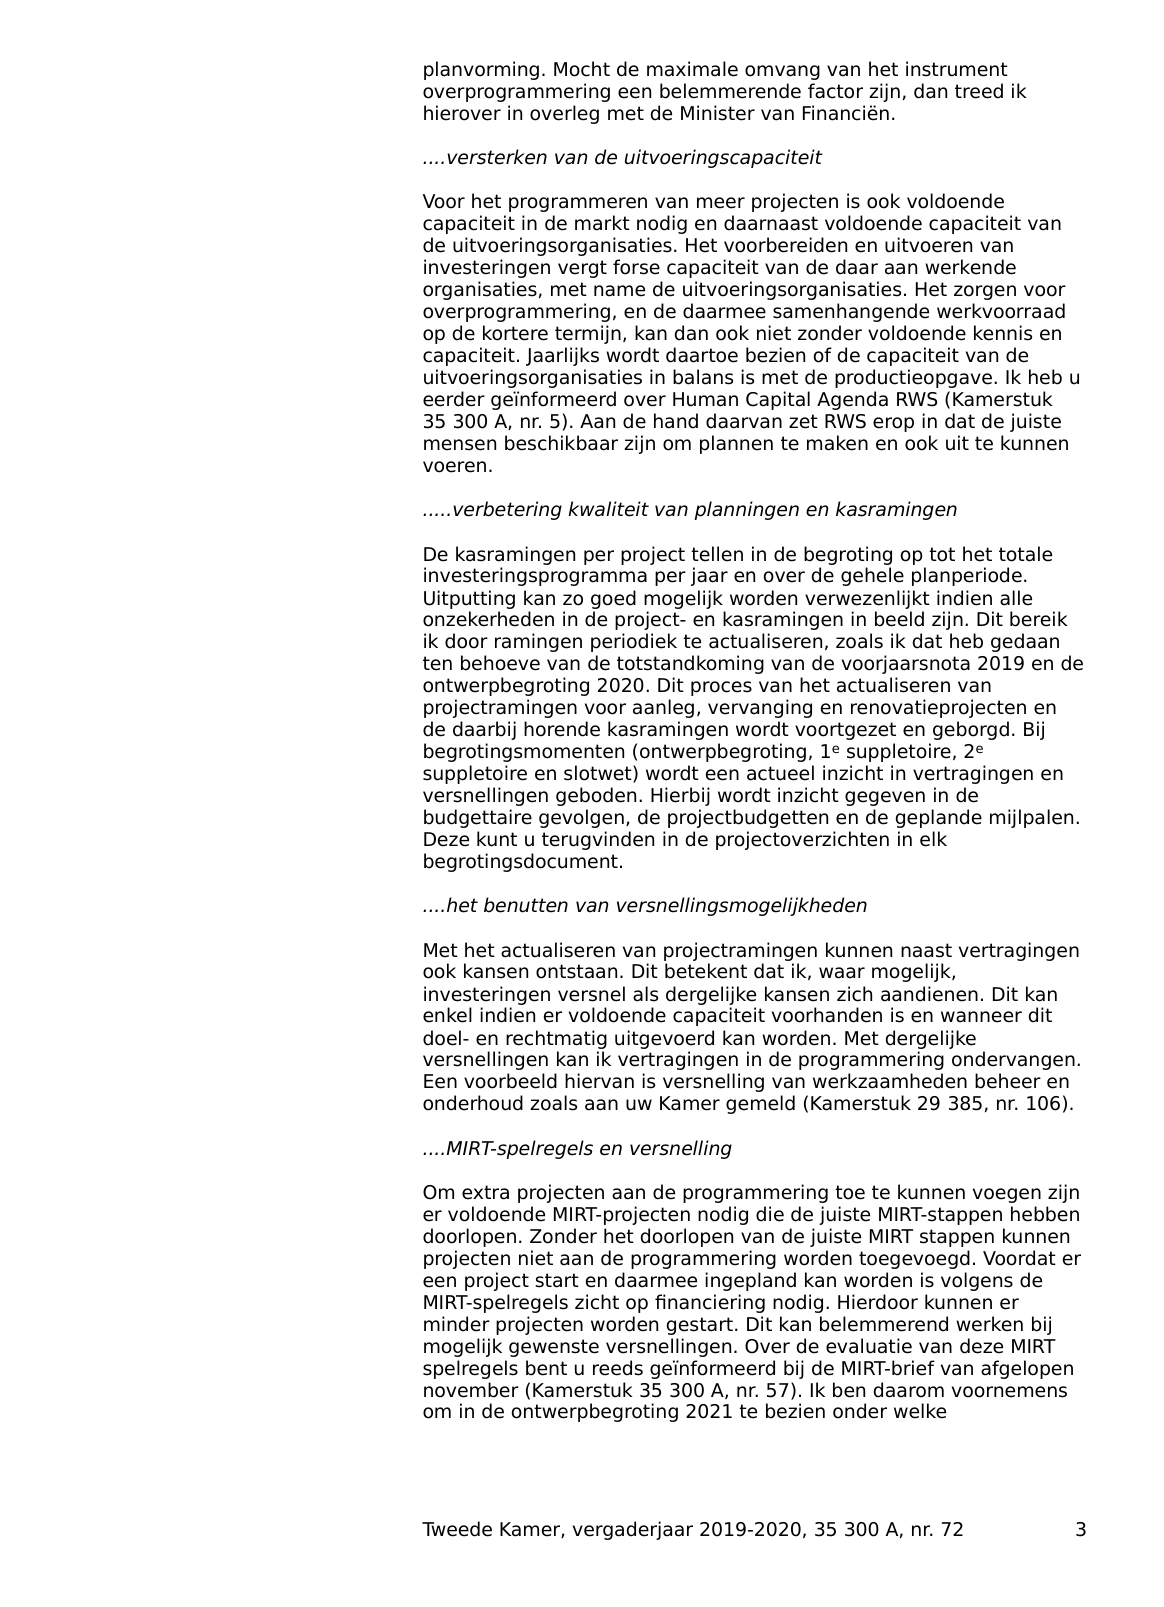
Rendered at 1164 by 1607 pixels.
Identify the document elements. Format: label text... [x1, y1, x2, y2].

subtitle ....versterken van de uitvoeringscapaciteit [422, 147, 1087, 169]
text De kasramingen per project tellen in de begroting op tot het totale investeringsprogramma per jaar en over de gehele planperiode. Uitputting kan zo goed mogelijk worden verwezenlijkt indien alle onzekerheden in de project- en kasramingen in beeld zijn. Dit bereik ik door ramingen periodiek te actualiseren, zoals ik dat heb gedaan ten behoeve van de totstandkoming van de voorjaarsnota 2019 en de ontwerpbegroting 2020. Dit proces van het actualiseren van projectramingen voor aanleg, vervanging en renovatieprojecten en de daarbij horende kasramingen wordt voortgezet en geborgd. Bij begrotingsmomenten (ontwerpbegroting, 1e suppletoire, 2e suppletoire en slotwet) wordt een actueel inzicht in vertragingen en versnellingen geboden. Hierbij wordt inzicht gegeven in de budgettaire gevolgen, de projectbudgetten en de geplande mijlpalen. Deze kunt u terugvinden in de projectoverzichten in elk begrotingsdocument. [422, 543, 1087, 873]
text Om extra projecten aan de programmering toe te kunnen voegen zijn er voldoende MIRT-projecten nodig die de juiste MIRT-stappen hebben doorlopen. Zonder het doorlopen van de juiste MIRT stappen kunnen projecten niet aan de programmering worden toegevoegd. Voordat er een project start en daarmee ingepland kan worden is volgens de MIRT-spelregels zicht op financiering nodig. Hierdoor kunnen er minder projecten worden gestart. Dit kan belemmerend werken bij mogelijk gewenste versnellingen. Over de evaluatie van deze MIRT spelregels bent u reeds geïnformeerd bij de MIRT-brief van afgelopen november (Kamerstuk 35 300 A, nr. 57). Ik ben daarom voornemens om in de ontwerpbegroting 2021 te bezien onder welke [422, 1182, 1087, 1423]
subtitle ....MIRT-spelregels en versnelling [422, 1137, 1087, 1159]
text Voor het programmeren van meer projecten is ook voldoende capaciteit in de markt nodig en daarnaast voldoende capaciteit van de uitvoeringsorganisaties. Het voorbereiden en uitvoeren van investeringen vergt forse capaciteit van de daar aan werkende organisaties, met name de uitvoeringsorganisaties. Het zorgen voor overprogrammering, en de daarmee samenhangende werkvoorraad op de kortere termijn, kan dan ook niet zonder voldoende kennis en capaciteit. Jaarlijks wordt daartoe bezien of de capaciteit van de uitvoeringsorganisaties in balans is met de productieopgave. Ik heb u eerder geïnformeerd over Human Capital Agenda RWS (Kamerstuk 35 300 A, nr. 5). Aan de hand daarvan zet RWS erop in dat de juiste mensen beschikbaar zijn om plannen te maken en ook uit te kunnen voeren. [422, 191, 1087, 477]
text planvorming. Mocht de maximale omvang van het instrument overprogrammering een belemmerende factor zijn, dan treed ik hierover in overleg met de Minister van Financiën. [422, 59, 1087, 125]
text Met het actualiseren van projectramingen kunnen naast vertragingen ook kansen ontstaan. Dit betekent dat ik, waar mogelijk, investeringen versnel als dergelijke kansen zich aandienen. Dit kan enkel indien er voldoende capaciteit voorhanden is en wanneer dit doel- en rechtmatig uitgevoerd kan worden. Met dergelijke versnellingen kan ik vertragingen in de programmering ondervangen. Een voorbeeld hiervan is versnelling van werkzaamheden beheer en onderhoud zoals aan uw Kamer gemeld (Kamerstuk 29 385, nr. 106). [422, 939, 1087, 1115]
subtitle ....het benutten van versnellingsmogelijkheden [422, 895, 1087, 917]
subtitle .....verbetering kwaliteit van planningen en kasramingen [422, 499, 1087, 521]
